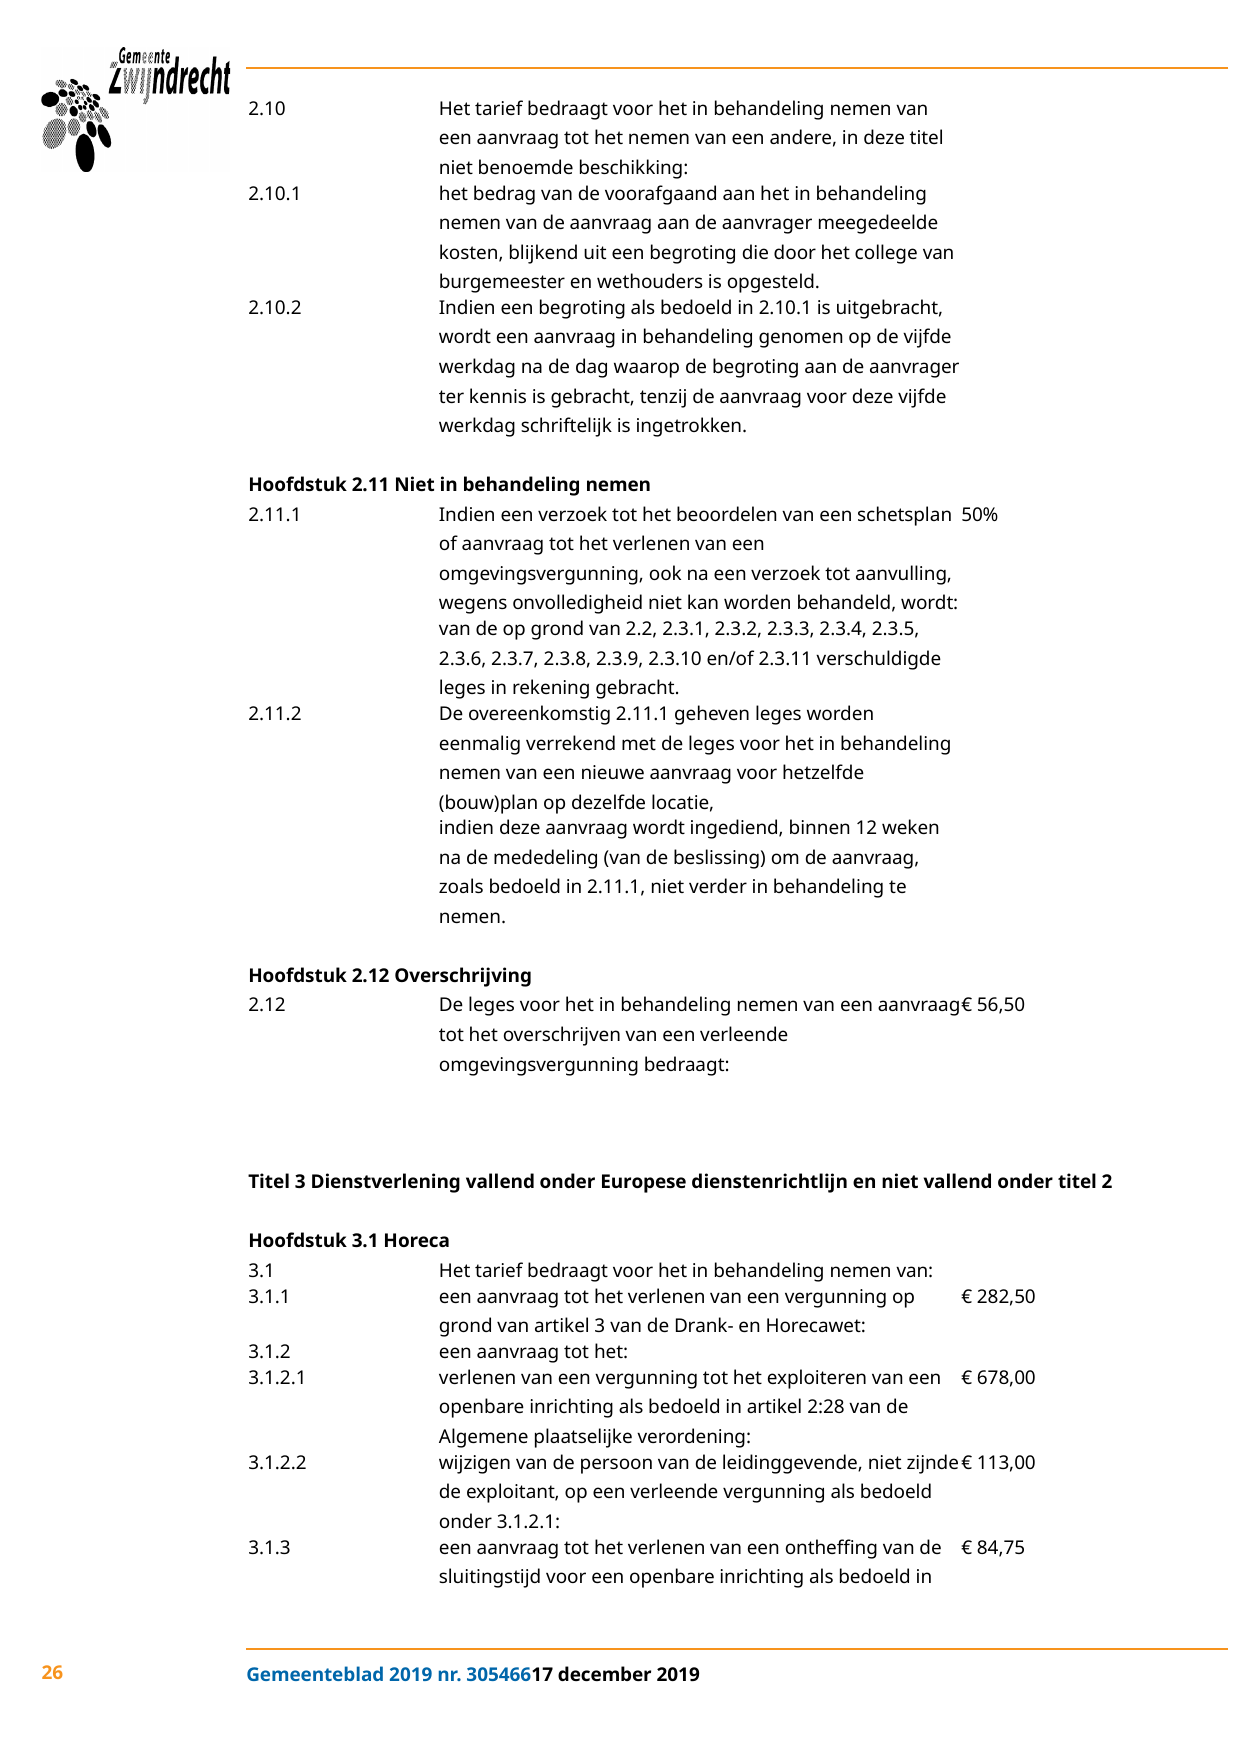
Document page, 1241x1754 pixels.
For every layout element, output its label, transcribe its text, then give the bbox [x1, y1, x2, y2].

table_cell [961, 615, 1152, 700]
table_header 2.10 [248, 95, 439, 180]
table_cell wijzigen van de persoon van de leidinggevende, niet zijnde de exploitant, op een verleende vergunning als bedoeld onder 3.1.2.1: [439, 1449, 961, 1534]
table_cell € 113,00 [961, 1449, 1152, 1534]
table_cell een aanvraag tot het: [439, 1338, 961, 1364]
table_cell 3.1.2.2 [248, 1449, 439, 1534]
table_cell 2.10.1 [248, 180, 439, 294]
table_header De leges voor het in behandeling nemen van een aanvraag tot het overschrijven van een verleende omgevingsvergunning bedraagt: [439, 992, 961, 1076]
table_cell [248, 815, 439, 929]
text Hoofdstuk 2.11 Niet in behandeling nemen [248, 471, 1152, 497]
picture [41, 47, 231, 172]
table_cell 2.11.2 [248, 700, 439, 814]
table_cell van de op grond van 2.2, 2.3.1, 2.3.2, 2.3.3, 2.3.4, 2.3.5, 2.3.6, 2.3.7, 2.3.8, 2.3.9, 2.3.10 en/of 2.3.11 verschuldigde leges in rekening gebracht. [439, 615, 961, 700]
table_header [961, 95, 1152, 180]
table_cell 3.1.2.1 [248, 1364, 439, 1449]
table_header [961, 1257, 1152, 1283]
table_cell [961, 700, 1152, 814]
table_header Het tarief bedraagt voor het in behandeling nemen van: [439, 1257, 961, 1283]
table_cell verlenen van een vergunning tot het exploiteren van een openbare inrichting als bedoeld in artikel 2:28 van de Algemene plaatselijke verordening: [439, 1364, 961, 1449]
table_header 50% [961, 501, 1152, 615]
table_cell 2.10.2 [248, 294, 439, 438]
table_header Indien een verzoek tot het beoordelen van een schetsplan of aanvraag tot het verlenen van een omgevingsvergunning, ook na een verzoek tot aanvulling, wegens onvolledigheid niet kan worden behandeld, wordt: [439, 501, 961, 615]
text Hoofdstuk 2.12 Overschrijving [248, 962, 1152, 988]
table_cell 3.1.1 [248, 1283, 439, 1338]
table_cell 3.1.3 [248, 1534, 439, 1589]
table_cell een aanvraag tot het verlenen van een vergunning op grond van artikel 3 van de Drank- en Horecawet: [439, 1283, 961, 1338]
table_header 3.1 [248, 1257, 439, 1283]
table_cell het bedrag van de voorafgaand aan het in behandeling nemen van de aanvraag aan de aanvrager meegedeelde kosten, blijkend uit een begroting die door het college van burgemeester en wethouders is opgesteld. [439, 180, 961, 294]
table_cell € 84,75 [961, 1534, 1152, 1589]
table_cell De overeenkomstig 2.11.1 geheven leges worden eenmalig verrekend met de leges voor het in behandeling nemen van een nieuwe aanvraag voor hetzelfde (bouw)plan op dezelfde locatie, [439, 700, 961, 814]
table_cell Indien een begroting als bedoeld in 2.10.1 is uitgebracht, wordt een aanvraag in behandeling genomen op de vijfde werkdag na de dag waarop de begroting aan de aanvrager ter kennis is gebracht, tenzij de aanvraag voor deze vijfde werkdag schriftelijk is ingetrokken. [439, 294, 961, 438]
table_cell [248, 615, 439, 700]
table_header € 56,50 [961, 992, 1152, 1076]
table_header Het tarief bedraagt voor het in behandeling nemen van een aanvraag tot het nemen van een andere, in deze titel niet benoemde beschikking: [439, 95, 961, 180]
table_cell indien deze aanvraag wordt ingediend, binnen 12 weken na de mededeling (van de beslissing) om de aanvraag, zoals bedoeld in 2.11.1, niet verder in behandeling te nemen. [439, 815, 961, 929]
table_cell een aanvraag tot het verlenen van een ontheffing van de sluitingstijd voor een openbare inrichting als bedoeld in [439, 1534, 961, 1589]
table_cell € 282,50 [961, 1283, 1152, 1338]
table_cell [961, 815, 1152, 929]
table_cell [961, 294, 1152, 438]
text Titel 3 Dienstverlening vallend onder Europese dienstenrichtlijn en niet vallend onder titel 2 [248, 1168, 1152, 1194]
table_cell 3.1.2 [248, 1338, 439, 1364]
table_cell € 678,00 [961, 1364, 1152, 1449]
table_cell [961, 180, 1152, 294]
text Hoofdstuk 3.1 Horeca [248, 1228, 1152, 1253]
table_cell [961, 1338, 1152, 1364]
table_header 2.11.1 [248, 501, 439, 615]
table_header 2.12 [248, 992, 439, 1076]
